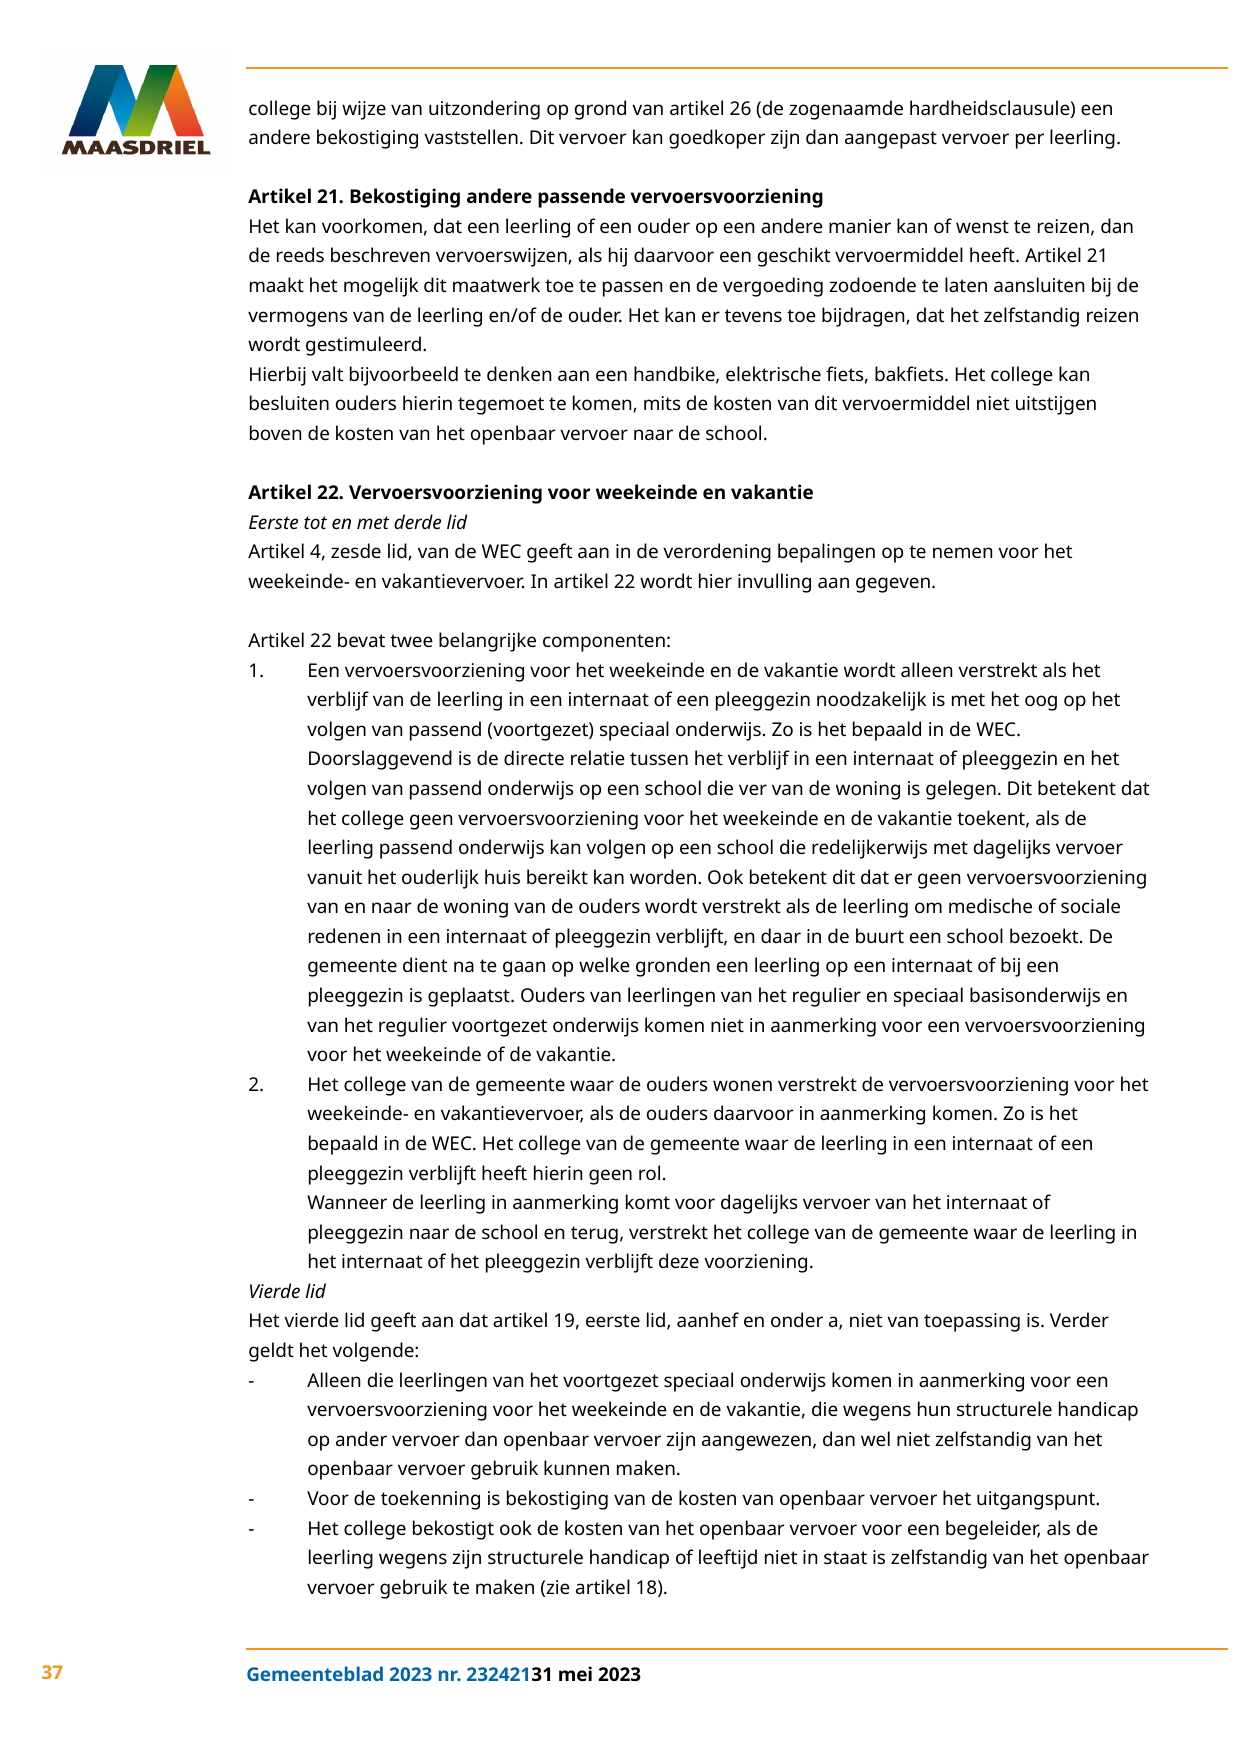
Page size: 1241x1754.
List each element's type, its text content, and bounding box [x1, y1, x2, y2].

list Het college bekostigt ook de kosten van het openbaar vervoer voor een begeleider, als de leerling wegens zijn structurele handicap of leeftijd niet in staat is zelfstandig van het openbaar vervoer gebruik te maken (zie artikel 18). [248, 1515, 1152, 1600]
list Een vervoersvoorziening voor het weekeinde en de vakantie wordt alleen verstrekt als het verblijf van de leerling in een internaat of een pleeggezin noodzakelijk is met het oog op het volgen van passend (voortgezet) speciaal onderwijs. Zo is het bepaald in de WEC. [248, 657, 1152, 742]
text Het vierde lid geeft aan dat artikel 19, eerste lid, aanhef en onder a, niet van toepassing is. Verder geldt het volgende: [248, 1308, 1152, 1363]
list Wanneer de leerling in aanmerking komt voor dagelijks vervoer van het internaat of pleeggezin naar de school en terug, verstrekt het college van de gemeente waar de leerling in het internaat of het pleeggezin verblijft deze voorziening. [248, 1189, 1152, 1274]
list Voor de toekenning is bekostiging van de kosten van openbaar vervoer het uitgangspunt. [248, 1485, 1152, 1511]
text Eerste tot en met derde lid [248, 509, 1152, 535]
picture [41, 47, 231, 172]
text Artikel 22. Vervoersvoorziening voor weekeinde en vakantie [248, 479, 1152, 505]
text Artikel 22 bevat twee belangrijke componenten: [248, 627, 1152, 653]
list Doorslaggevend is de directe relatie tussen het verblijf in een internaat of pleeggezin en het volgen van passend onderwijs op een school die ver van de woning is gelegen. Dit betekent dat het college geen vervoersvoorziening voor het weekeinde en de vakantie toekent, als de leerling passend onderwijs kan volgen op een school die redelijkerwijs met dagelijks vervoer vanuit het ouderlijk huis bereikt kan worden. Ook betekent dit dat er geen vervoersvoorziening van en naar de woning van de ouders wordt verstrekt als de leerling om medische of sociale redenen in een internaat of pleeggezin verblijft, en daar in de buurt een school bezoekt. De gemeente dient na te gaan op welke gronden een leerling op een internaat of bij een pleeggezin is geplaatst. Ouders van leerlingen van het regulier en speciaal basisonderwijs en van het regulier voortgezet onderwijs komen niet in aanmerking voor een vervoersvoorziening voor het weekeinde of de vakantie. [248, 746, 1152, 1067]
list Alleen die leerlingen van het voortgezet speciaal onderwijs komen in aanmerking voor een vervoersvoorziening voor het weekeinde en de vakantie, die wegens hun structurele handicap op ander vervoer dan openbaar vervoer zijn aangewezen, dan wel niet zelfstandig van het openbaar vervoer gebruik kunnen maken. [248, 1367, 1152, 1481]
text Artikel 21. Bekostiging andere passende vervoersvoorziening [248, 183, 1152, 209]
text college bij wijze van uitzondering op grond van artikel 26 (de zogenaamde hardheidsclausule) een andere bekostiging vaststellen. Dit vervoer kan goedkoper zijn dan aangepast vervoer per leerling. [248, 95, 1152, 150]
text Het kan voorkomen, dat een leerling of een ouder op een andere manier kan of wenst te reizen, dan de reeds beschreven vervoerswijzen, als hij daarvoor een geschikt vervoermiddel heeft. Artikel 21 maakt het mogelijk dit maatwerk toe te passen en de vergoeding zodoende te laten aansluiten bij de vermogens van de leerling en/of de ouder. Het kan er tevens toe bijdragen, dat het zelfstandig reizen wordt gestimuleerd. [248, 213, 1152, 357]
text Hierbij valt bijvoorbeeld te denken aan een handbike, elektrische fiets, bakfiets. Het college kan besluiten ouders hierin tegemoet te komen, mits de kosten van dit vervoermiddel niet uitstijgen boven de kosten van het openbaar vervoer naar de school. [248, 361, 1152, 446]
text Artikel 4, zesde lid, van de WEC geeft aan in de verordening bepalingen op te nemen voor het weekeinde- en vakantievervoer. In artikel 22 wordt hier invulling aan gegeven. [248, 538, 1152, 594]
text Vierde lid [248, 1278, 1152, 1304]
list Het college van de gemeente waar de ouders wonen verstrekt de vervoersvoorziening voor het weekeinde- en vakantievervoer, als de ouders daarvoor in aanmerking komen. Zo is het bepaald in de WEC. Het college van de gemeente waar de leerling in een internaat of een pleeggezin verblijft heeft hierin geen rol. [248, 1071, 1152, 1186]
